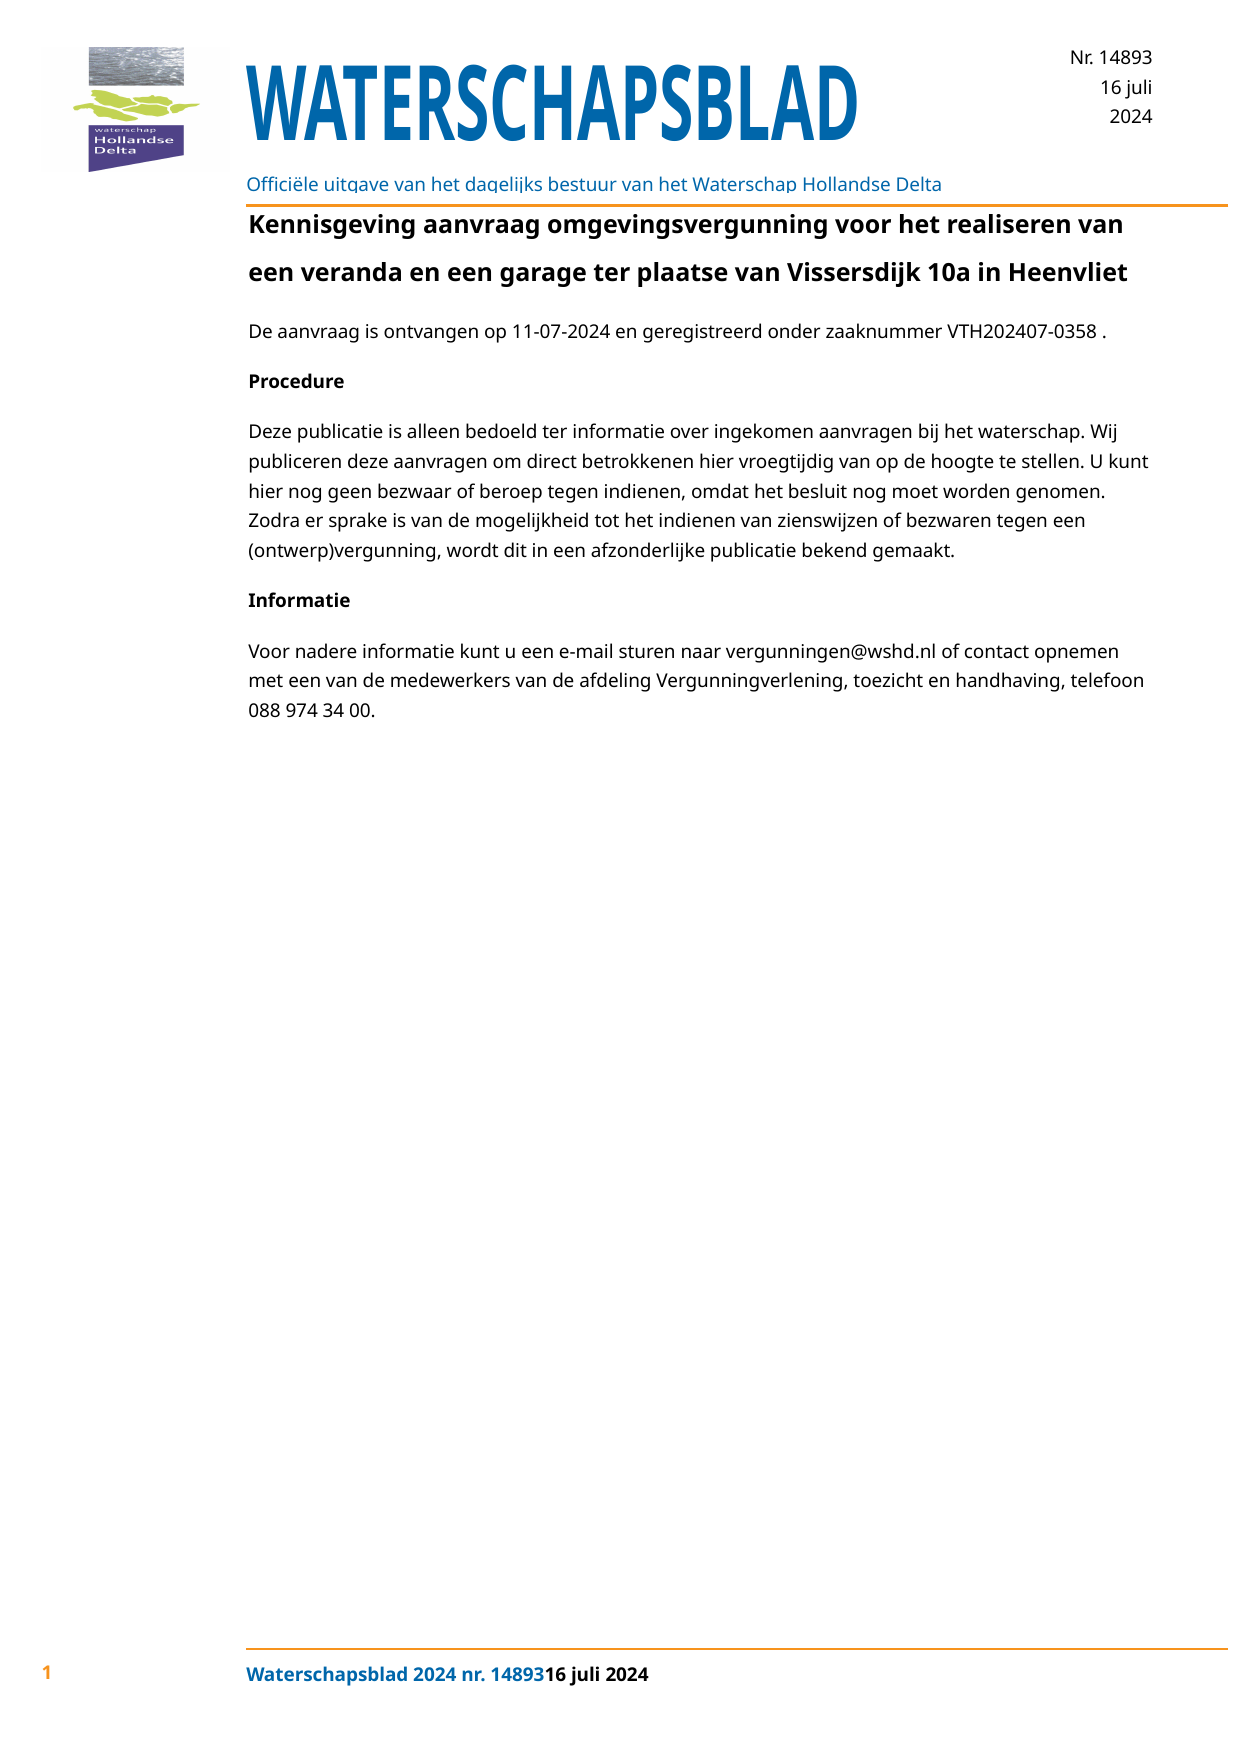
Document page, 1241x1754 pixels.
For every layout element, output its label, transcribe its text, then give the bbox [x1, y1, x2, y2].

text Deze publicatie is alleen bedoeld ter informatie over ingekomen aanvragen bij het waterschap. Wij publiceren deze aanvragen om direct betrokkenen hier vroegtijdig van op de hoogte te stellen. U kunt hier nog geen bezwaar of beroep tegen indienen, omdat het besluit nog moet worden genomen. Zodra er sprake is van de mogelijkheid tot het indienen van zienswijzen of bezwaren tegen een (ontwerp)vergunning, wordt dit in een afzonderlijke publicatie bekend gemaakt. [248, 419, 1152, 563]
picture [41, 47, 231, 172]
text Procedure [248, 368, 1152, 394]
text Informatie [248, 587, 1152, 613]
text Kennisgeving aanvraag omgevingsvergunning voor het realiseren van een veranda en een garage ter plaatse van Vissersdijk 10a in Heenvliet [248, 207, 1152, 288]
text Voor nadere informatie kunt u een e-mail sturen naar vergunningen@wshd.nl of contact opnemen met een van de medewerkers van de afdeling Vergunningverlening, toezicht en handhaving, telefoon 088 974 34 00. [248, 638, 1152, 723]
text De aanvraag is ontvangen op 11-07-2024 en geregistreerd onder zaaknummer VTH202407-0358 . [248, 318, 1152, 344]
